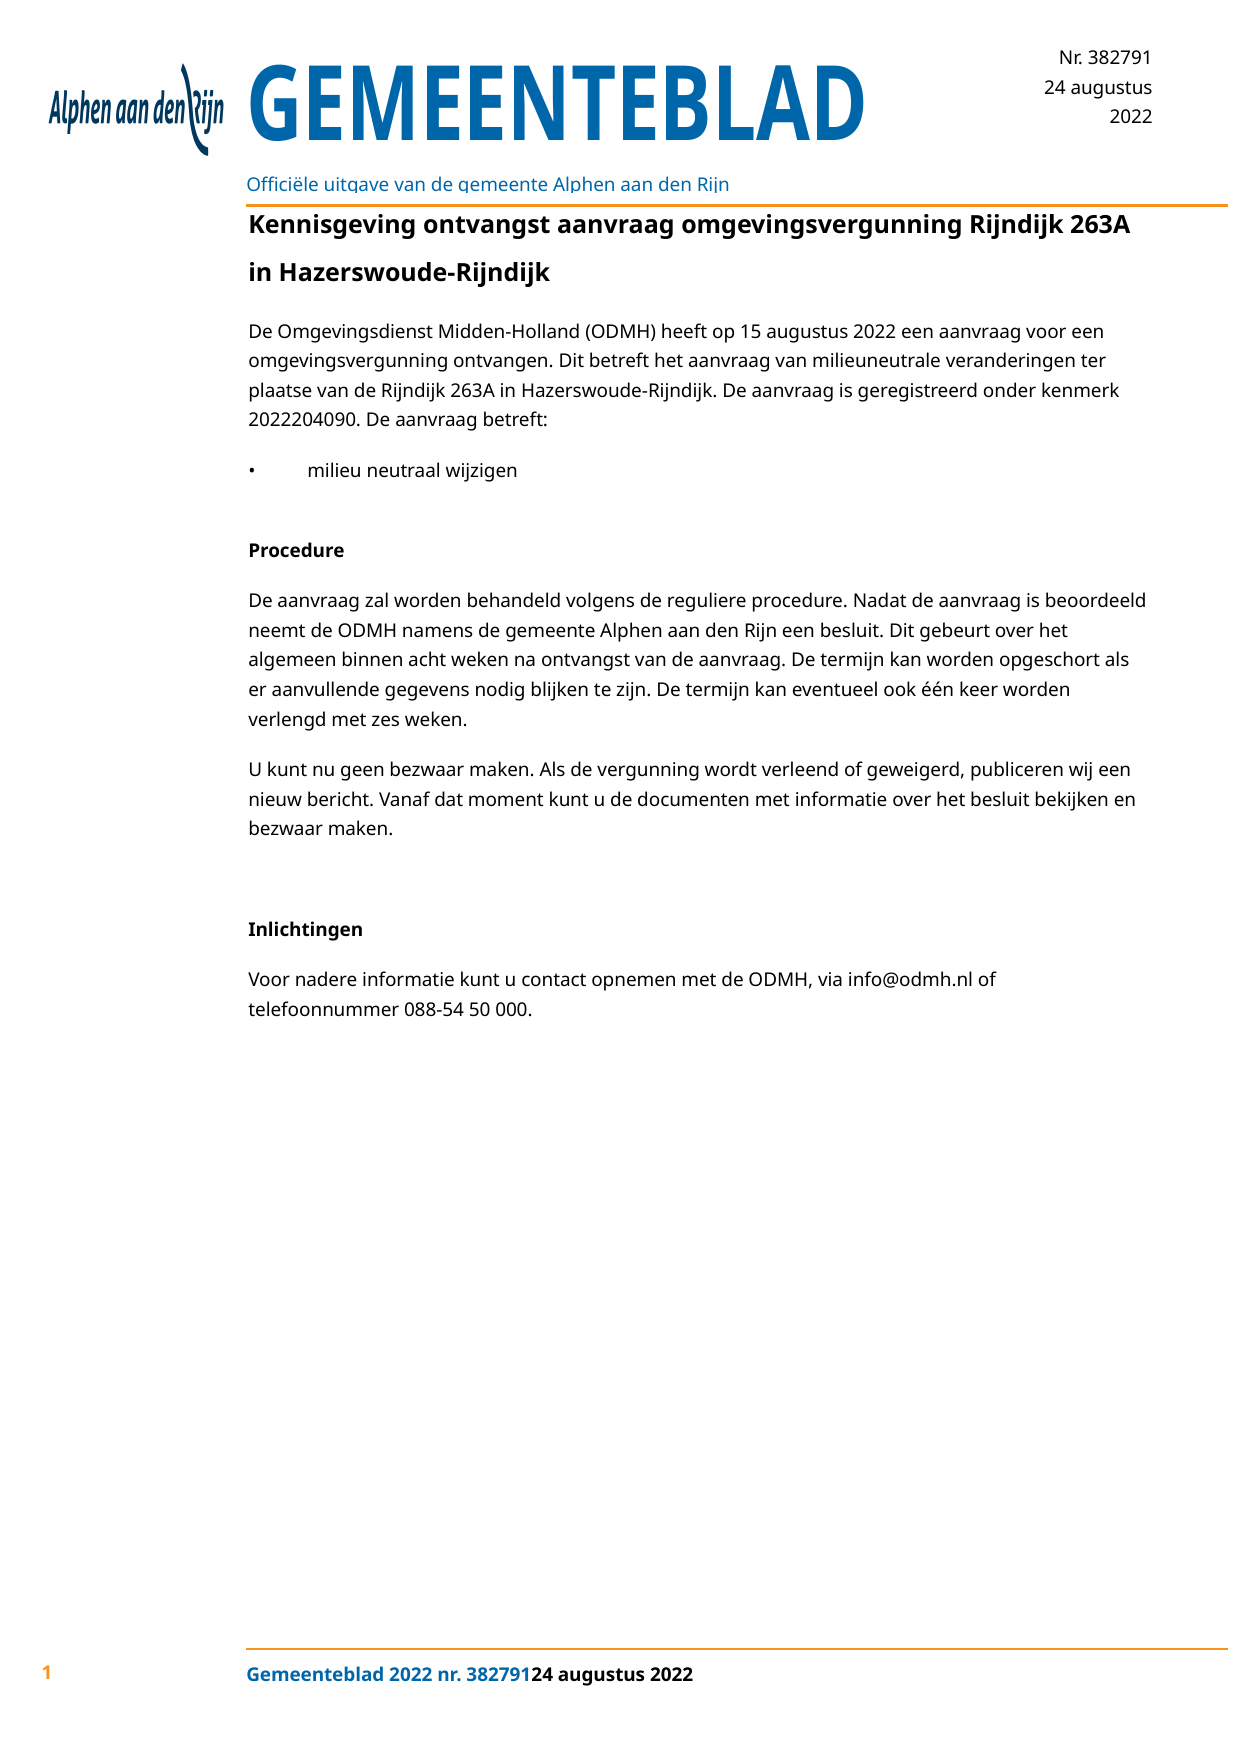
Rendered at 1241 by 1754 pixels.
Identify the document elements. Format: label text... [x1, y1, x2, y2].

text Voor nadere informatie kunt u contact opnemen met de ODMH, via info@odmh.nl of telefoonnummer 088-54 50 000. [248, 967, 1152, 1022]
text U kunt nu geen bezwaar maken. Als de vergunning wordt verleend of geweigerd, publiceren wij een nieuw bericht. Vanaf dat moment kunt u de documenten met informatie over het besluit bekijken en bezwaar maken. [248, 756, 1152, 841]
text De aanvraag zal worden behandeld volgens de reguliere procedure. Nadat de aanvraag is beoordeeld neemt de ODMH namens de gemeente Alphen aan den Rijn een besluit. Dit gebeurt over het algemeen binnen acht weken na ontvangst van de aanvraag. De termijn kan worden opgeschort als er aanvullende gegevens nodig blijken te zijn. De termijn kan eventueel ook één keer worden verlengd met zes weken. [248, 587, 1152, 732]
text Procedure [248, 537, 1152, 563]
list milieu neutraal wijzigen [248, 457, 1152, 483]
text De Omgevingsdienst Midden-Holland (ODMH) heeft op 15 augustus 2022 een aanvraag voor een omgevingsvergunning ontvangen. Dit betreft het aanvraag van milieuneutrale veranderingen ter plaatse van de Rijndijk 263A in Hazerswoude-Rijndijk. De aanvraag is geregistreerd onder kenmerk 2022204090. De aanvraag betreft: [248, 318, 1152, 432]
picture [41, 47, 231, 172]
text Inlichtingen [248, 916, 1152, 942]
text Kennisgeving ontvangst aanvraag omgevingsvergunning Rijndijk 263A in Hazerswoude-Rijndijk [248, 207, 1152, 288]
